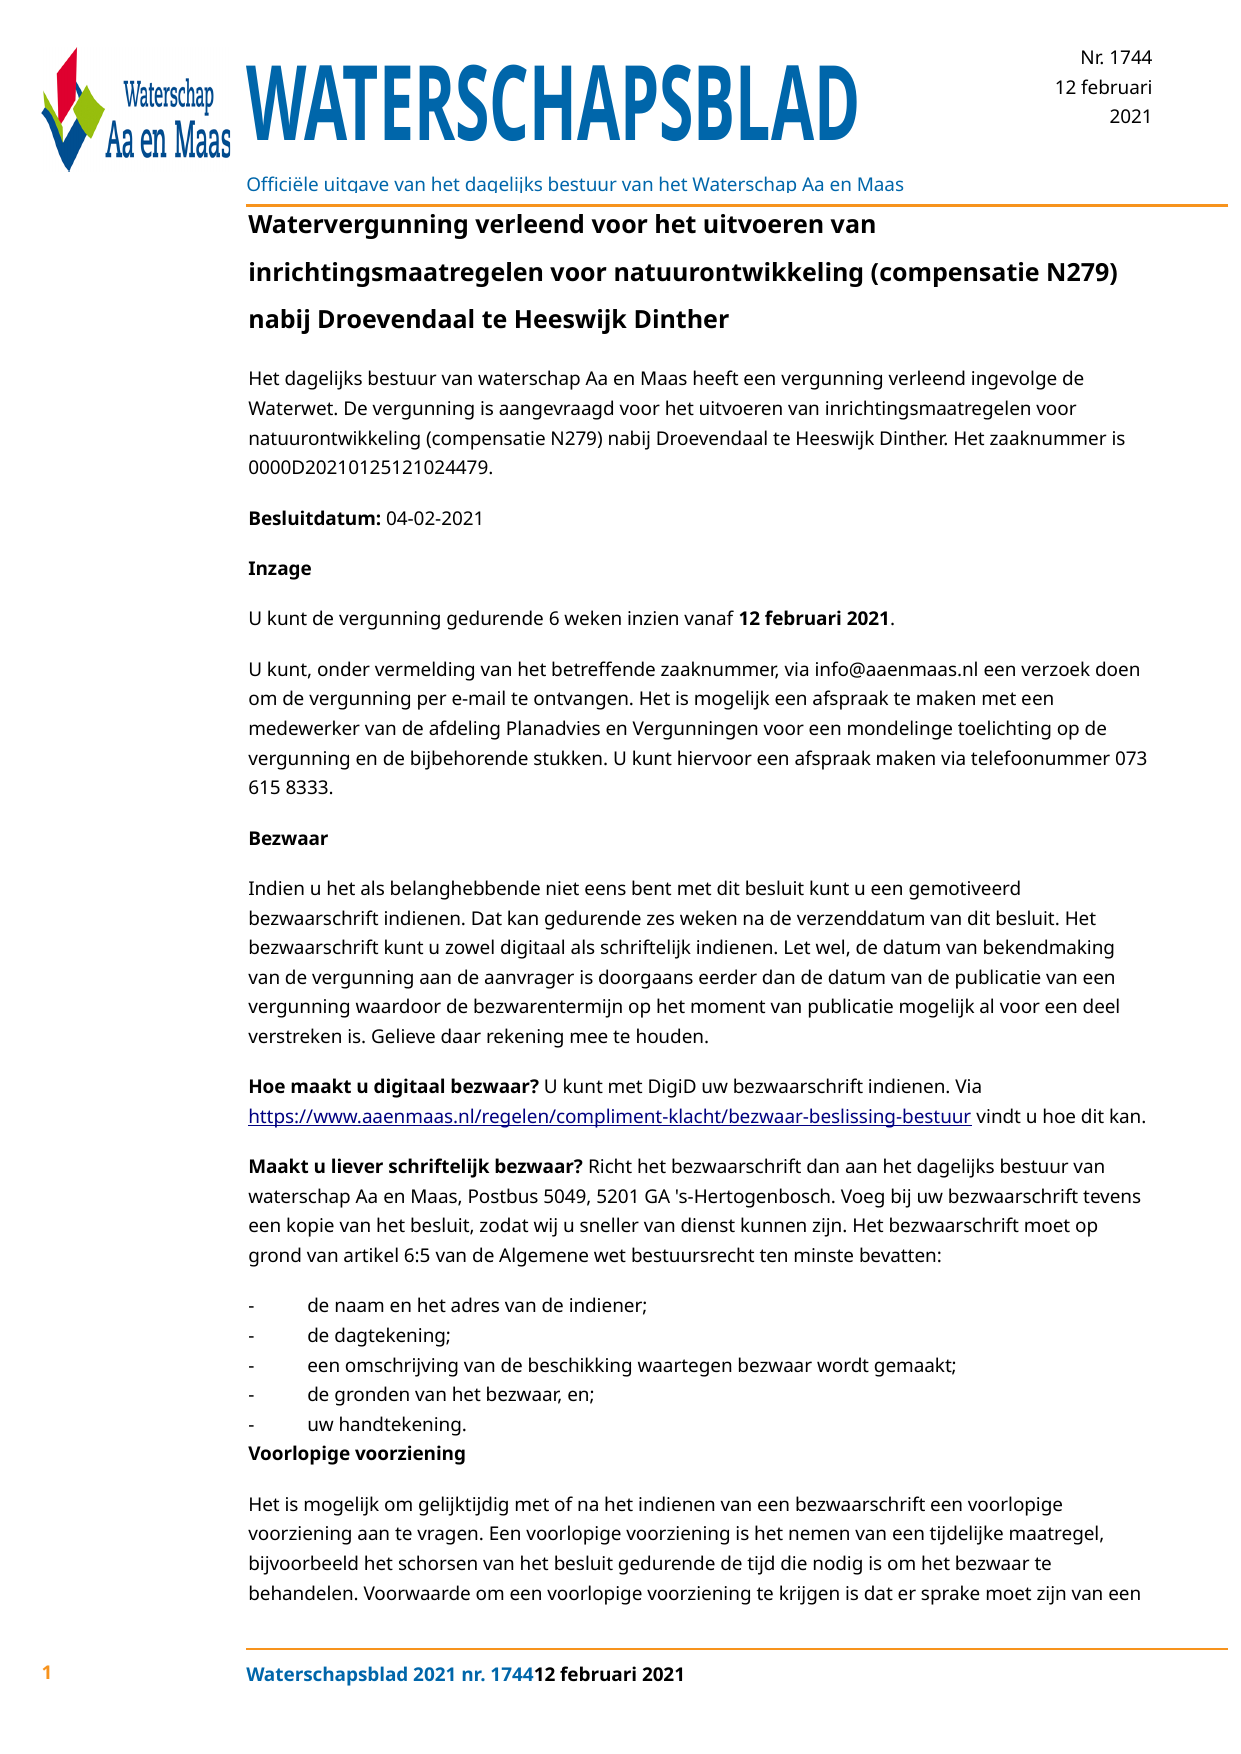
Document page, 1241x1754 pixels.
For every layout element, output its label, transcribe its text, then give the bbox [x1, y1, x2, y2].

text Inzage [248, 555, 1152, 581]
list de gronden van het bezwaar, en; [248, 1381, 1152, 1407]
list de naam en het adres van de indiener; [248, 1293, 1152, 1318]
text Indien u het als belanghebbende niet eens bent met dit besluit kunt u een gemotiveerd bezwaarschrift indienen. Dat kan gedurende zes weken na de verzenddatum van dit besluit. Het bezwaarschrift kunt u zowel digitaal als schriftelijk indienen. Let wel, de datum van bekendmaking van de vergunning aan de aanvrager is doorgaans eerder dan de datum van de publicatie van een vergunning waardoor de bezwarentermijn op het moment van publicatie mogelijk al voor een deel verstreken is. Gelieve daar rekening mee te houden. [248, 875, 1152, 1049]
text Voorlopige voorziening [248, 1441, 1152, 1466]
text Het is mogelijk om gelijktijdig met of na het indienen van een bezwaarschrift een voorlopige voorziening aan te vragen. Een voorlopige voorziening is het nemen van een tijdelijke maatregel, bijvoorbeeld het schorsen van het besluit gedurende de tijd die nodig is om het bezwaar te behandelen. Voorwaarde om een voorlopige voorziening te krijgen is dat er sprake moet zijn van een [248, 1491, 1152, 1605]
list de dagtekening; [248, 1322, 1152, 1348]
text U kunt, onder vermelding van het betreffende zaaknummer, via info@aaenmaas.nl een verzoek doen om de vergunning per e-mail te ontvangen. Het is mogelijk een afspraak te maken met een medewerker van de afdeling Planadvies en Vergunningen voor een mondelinge toelichting op de vergunning en de bijbehorende stukken. U kunt hiervoor een afspraak maken via telefoonummer 073 615 8333. [248, 656, 1152, 800]
text Bezwaar [248, 825, 1152, 850]
text Maakt u liever schriftelijk bezwaar? Richt het bezwaarschrift dan aan het dagelijks bestuur van waterschap Aa en Maas, Postbus 5049, 5201 GA 's-Hertogenbosch. Voeg bij uw bezwaarschrift tevens een kopie van het besluit, zodat wij u sneller van dienst kunnen zijn. Het bezwaarschrift moet op grond van artikel 6:5 van de Algemene wet bestuursrecht ten minste bevatten: [248, 1153, 1152, 1268]
text Watervergunning verleend voor het uitvoeren van inrichtingsmaatregelen voor natuurontwikkeling (compensatie N279) nabij Droevendaal te Heeswijk Dinther [248, 207, 1152, 336]
picture [41, 47, 231, 172]
text Hoe maakt u digitaal bezwaar? U kunt met DigiD uw bezwaarschrift indienen. Via https://www.aaenmaas.nl/regelen/compliment-klacht/bezwaar-beslissing-bestuur vindt u hoe dit kan. [248, 1073, 1152, 1129]
text U kunt de vergunning gedurende 6 weken inzien vanaf 12 februari 2021. [248, 606, 1152, 631]
text Het dagelijks bestuur van waterschap Aa en Maas heeft een vergunning verleend ingevolge de Waterwet. De vergunning is aangevraagd voor het uitvoeren van inrichtingsmaatregelen voor natuurontwikkeling (compensatie N279) nabij Droevendaal te Heeswijk Dinther. Het zaaknummer is 0000D20210125121024479. [248, 366, 1152, 480]
list een omschrijving van de beschikking waartegen bezwaar wordt gemaakt; [248, 1352, 1152, 1377]
text Besluitdatum: 04-02-2021 [248, 505, 1152, 530]
list uw handtekening. [248, 1411, 1152, 1437]
